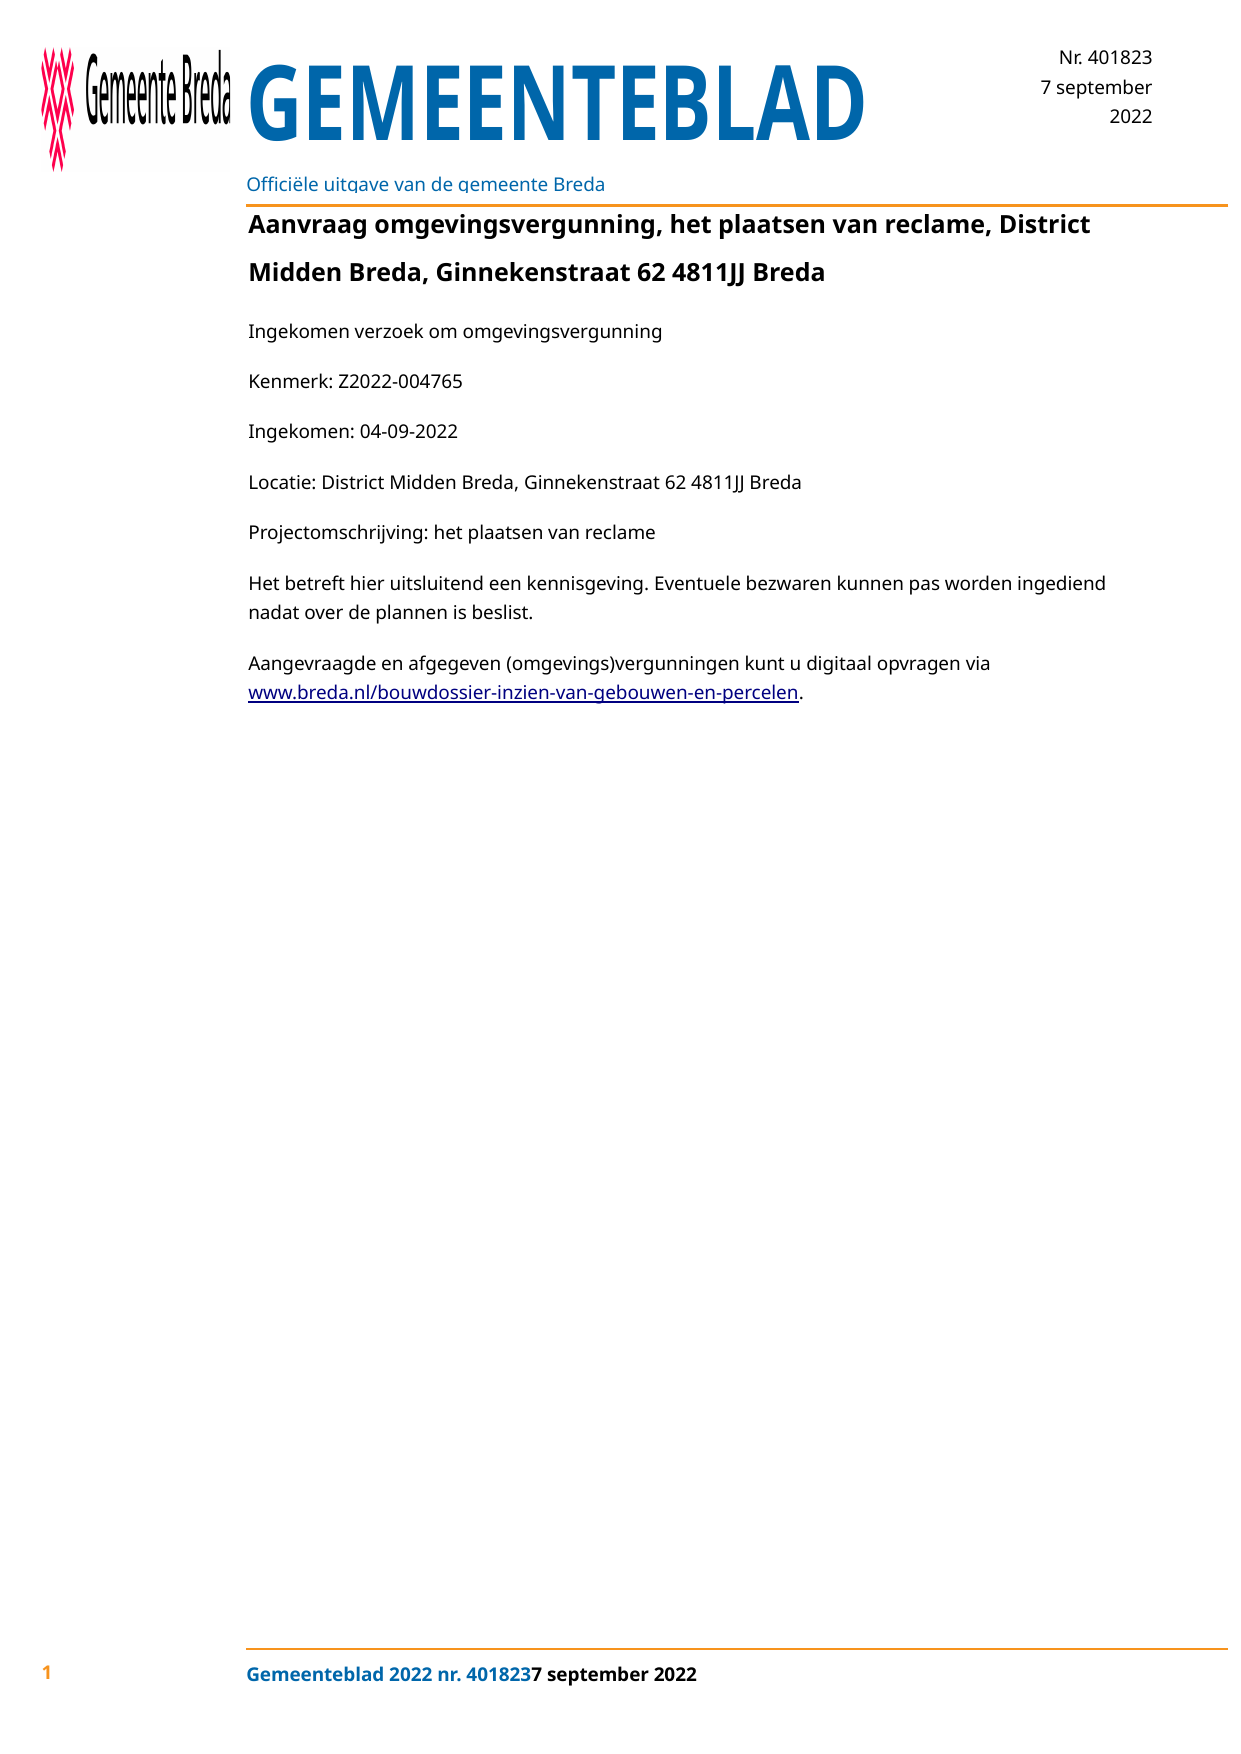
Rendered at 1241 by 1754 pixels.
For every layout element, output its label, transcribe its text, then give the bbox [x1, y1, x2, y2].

text Ingekomen: 04-09-2022 [248, 419, 1152, 444]
text Aanvraag omgevingsvergunning, het plaatsen van reclame, District Midden Breda, Ginnekenstraat 62 4811JJ Breda [248, 207, 1152, 288]
text Locatie: District Midden Breda, Ginnekenstraat 62 4811JJ Breda [248, 469, 1152, 495]
text Projectomschrijving: het plaatsen van reclame [248, 519, 1152, 545]
text Aangevraagde en afgegeven (omgevings)vergunningen kunt u digitaal opvragen via www.breda.nl/bouwdossier-inzien-van-gebouwen-en-percelen. [248, 650, 1152, 705]
text Het betreft hier uitsluitend een kennisgeving. Eventuele bezwaren kunnen pas worden ingediend nadat over de plannen is beslist. [248, 570, 1152, 625]
picture [41, 47, 231, 172]
text Ingekomen verzoek om omgevingsvergunning [248, 318, 1152, 344]
text Kenmerk: Z2022-004765 [248, 368, 1152, 394]
